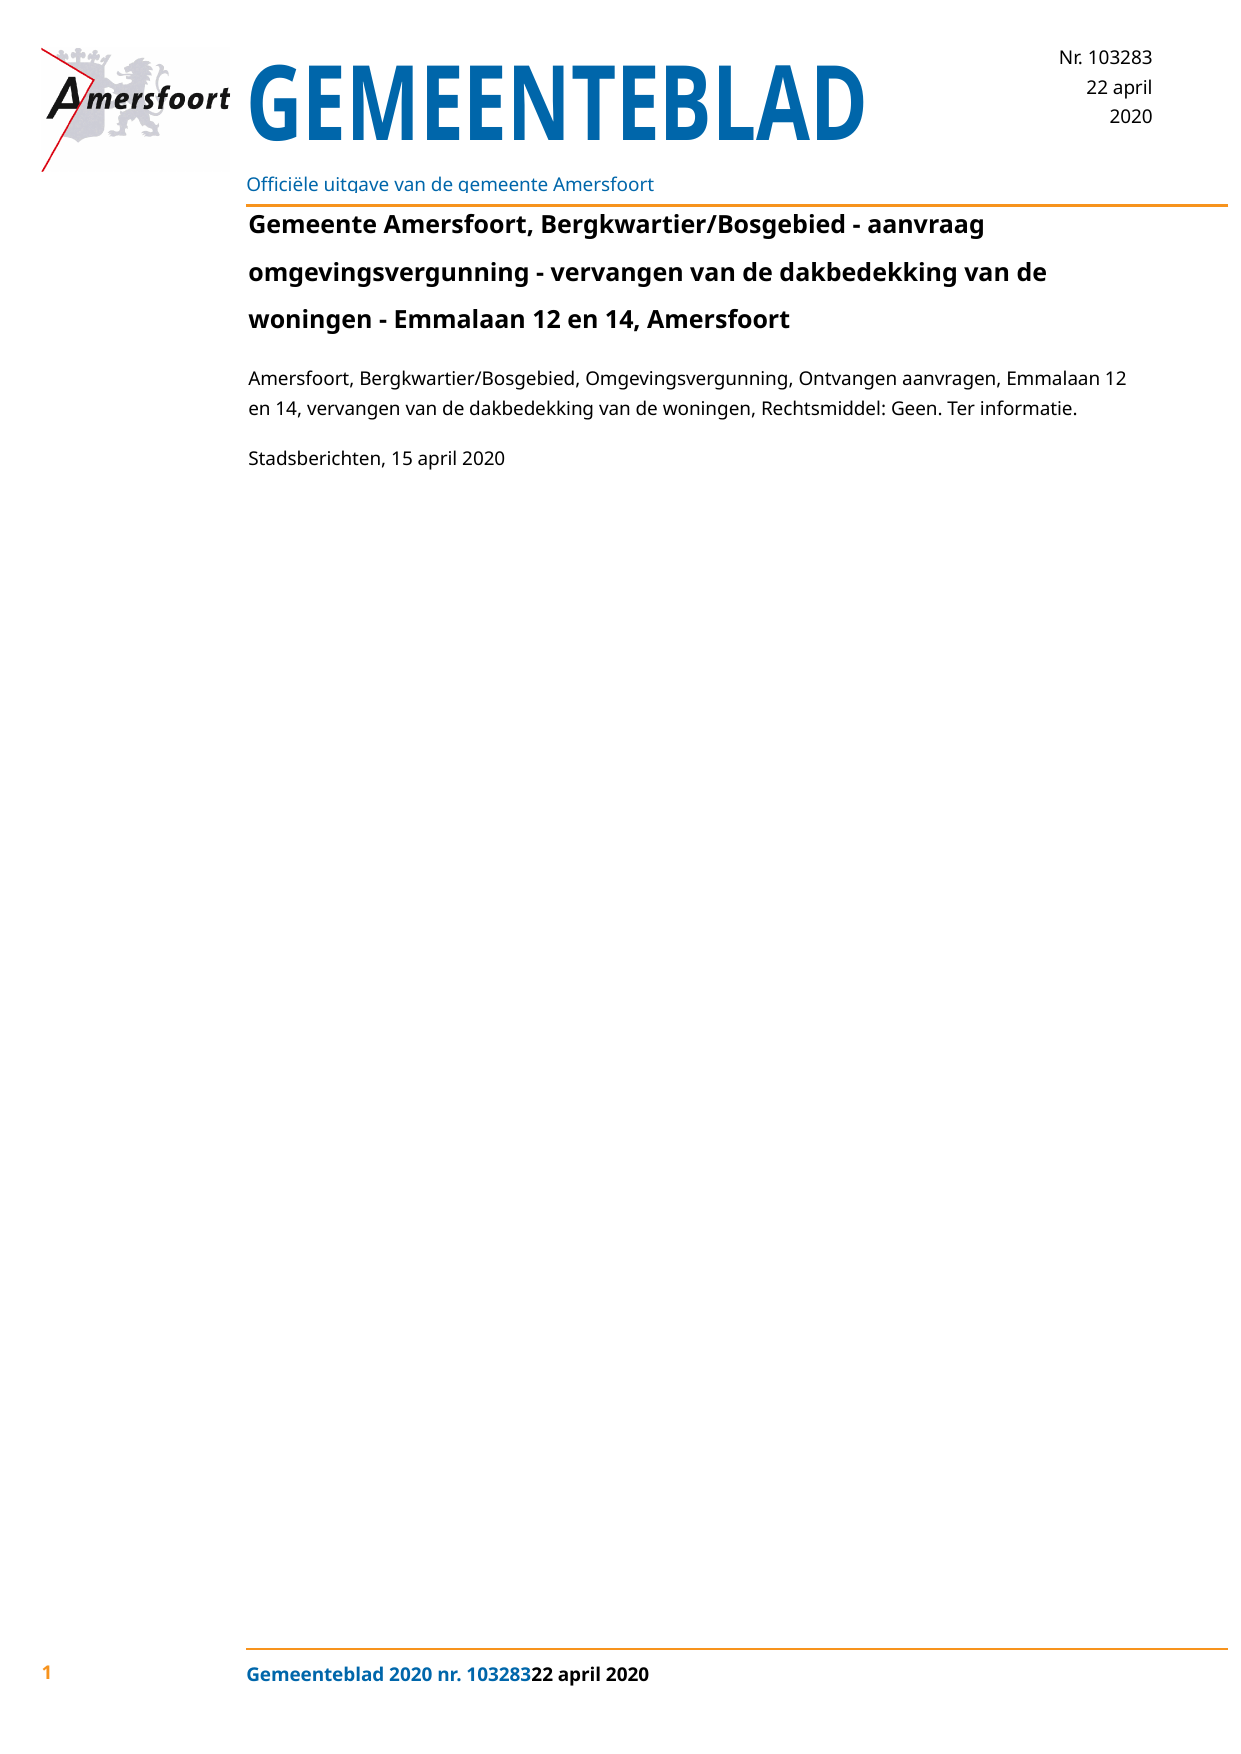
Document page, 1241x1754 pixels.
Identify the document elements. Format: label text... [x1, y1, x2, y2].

picture [41, 47, 231, 172]
text Stadsberichten, 15 april 2020 [248, 446, 1152, 471]
text Gemeente Amersfoort, Bergkwartier/Bosgebied - aanvraag omgevingsvergunning - vervangen van de dakbedekking van de woningen - Emmalaan 12 en 14, Amersfoort [248, 207, 1152, 336]
text Amersfoort, Bergkwartier/Bosgebied, Omgevingsvergunning, Ontvangen aanvragen, Emmalaan 12 en 14, vervangen van de dakbedekking van de woningen, Rechtsmiddel: Geen. Ter informatie. [248, 366, 1152, 421]
